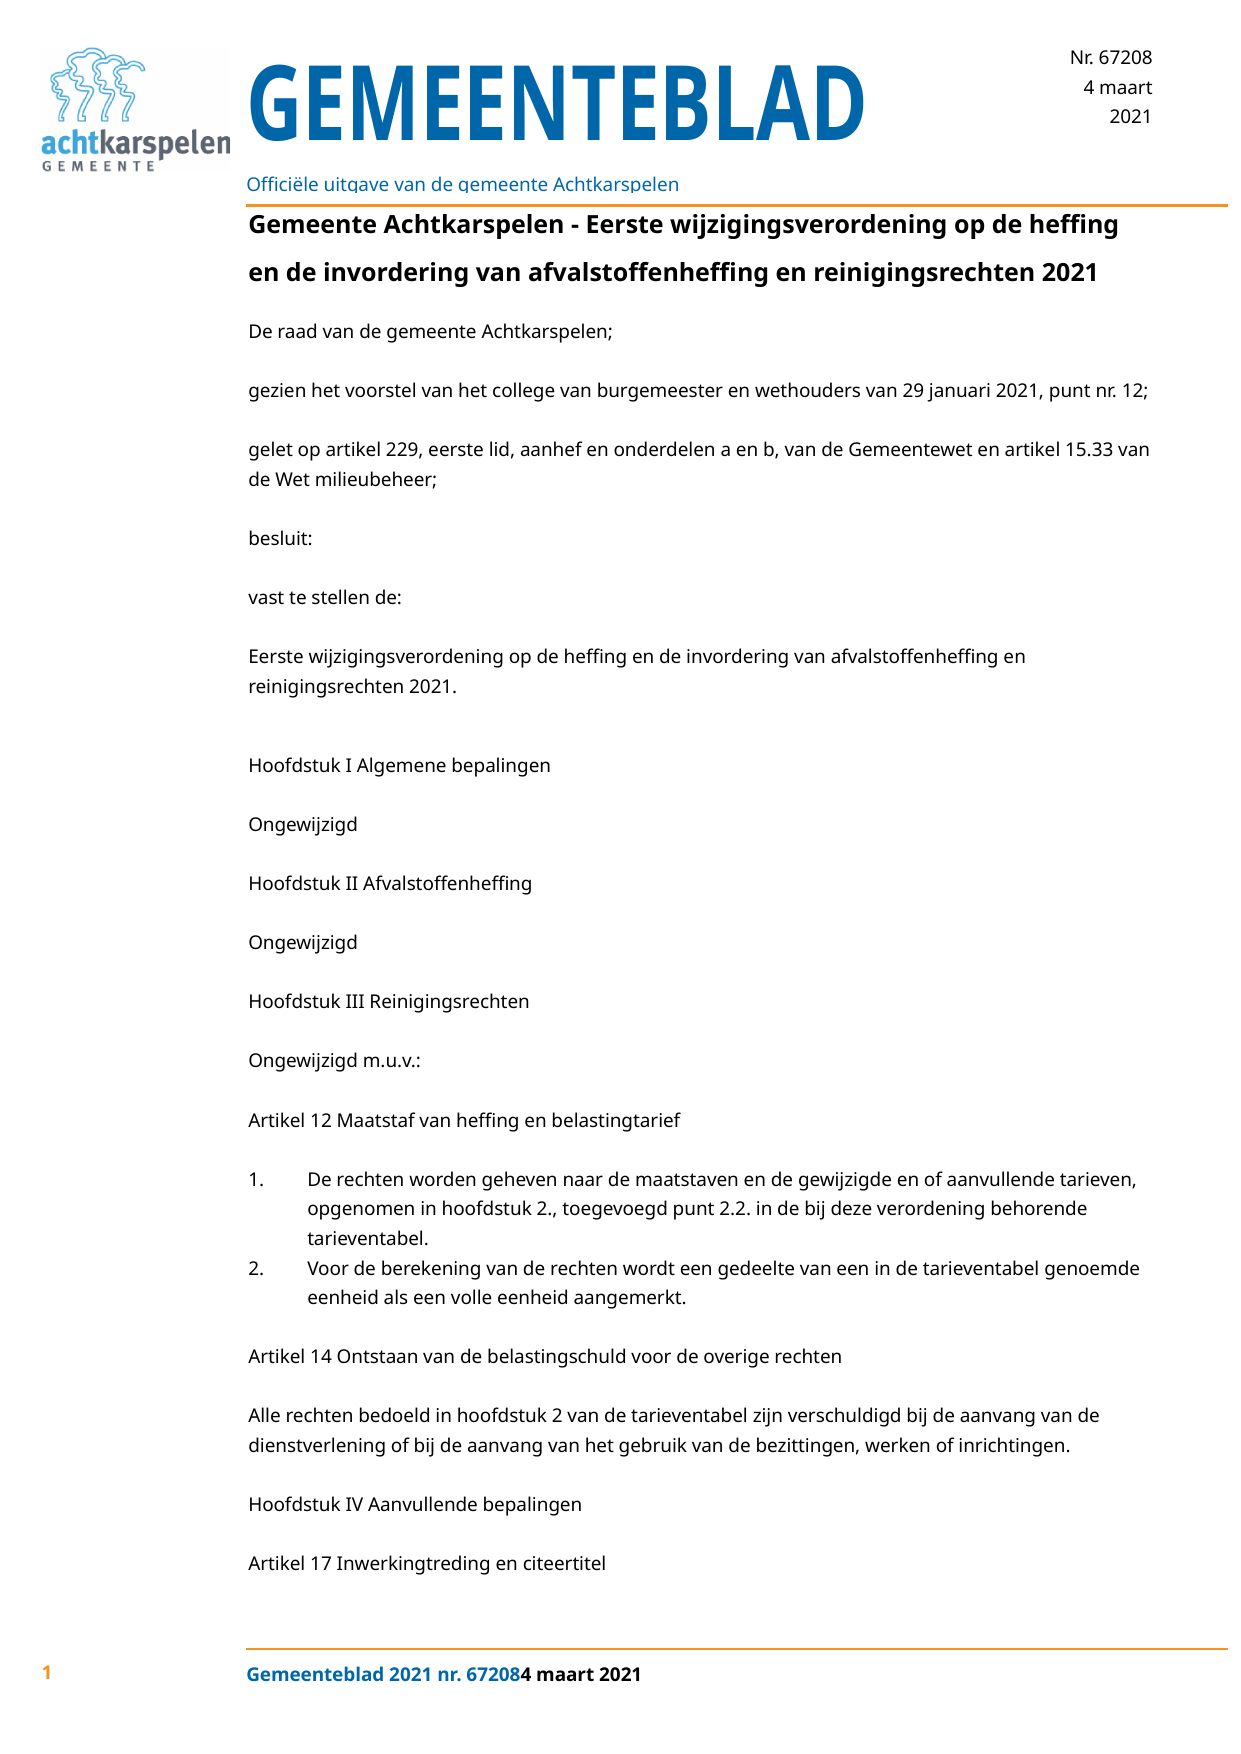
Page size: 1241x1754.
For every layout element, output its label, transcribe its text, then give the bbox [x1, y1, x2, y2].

text besluit: [248, 525, 1152, 551]
text Artikel 17 Inwerkingtreding en citeertitel [248, 1551, 1152, 1576]
text Ongewijzigd [248, 811, 1152, 837]
text Artikel 12 Maatstaf van heffing en belastingtarief [248, 1107, 1152, 1132]
text Hoofdstuk II Afvalstoffenheffing [248, 870, 1152, 896]
list De rechten worden geheven naar de maatstaven en de gewijzigde en of aanvullende tarieven, opgenomen in hoofdstuk 2., toegevoegd punt 2.2. in de bij deze verordening behorende tarieventabel. [248, 1166, 1152, 1251]
text Gemeente Achtkarspelen - Eerste wijzigingsverordening op de heffing en de invordering van afvalstoffenheffing en reinigingsrechten 2021 [248, 207, 1152, 288]
text Ongewijzigd m.u.v.: [248, 1048, 1152, 1073]
text Alle rechten bedoeld in hoofdstuk 2 van de tarieventabel zijn verschuldigd bij de aanvang van de dienstverlening of bij de aanvang van het gebruik van de bezittingen, werken of inrichtingen. [248, 1403, 1152, 1458]
text Hoofdstuk I Algemene bepalingen [248, 752, 1152, 777]
text Hoofdstuk III Reinigingsrechten [248, 988, 1152, 1014]
text Artikel 14 Ontstaan van de belastingschuld voor de overige rechten [248, 1343, 1152, 1369]
text gelet op artikel 229, eerste lid, aanhef en onderdelen a en b, van de Gemeentewet en artikel 15.33 van de Wet milieubeheer; [248, 436, 1152, 492]
text De raad van de gemeente Achtkarspelen; [248, 318, 1152, 344]
text gezien het voorstel van het college van burgemeester en wethouders van 29 januari 2021, punt nr. 12; [248, 377, 1152, 403]
text vast te stellen de: [248, 584, 1152, 610]
text Eerste wijzigingsverordening op de heffing en de invordering van afvalstoffenheffing en reinigingsrechten 2021. [248, 643, 1152, 699]
text Hoofdstuk IV Aanvullende bepalingen [248, 1491, 1152, 1517]
picture [41, 47, 231, 172]
text Ongewijzigd [248, 929, 1152, 955]
list Voor de berekening van de rechten wordt een gedeelte van een in de tarieventabel genoemde eenheid als een volle eenheid aangemerkt. [248, 1255, 1152, 1310]
